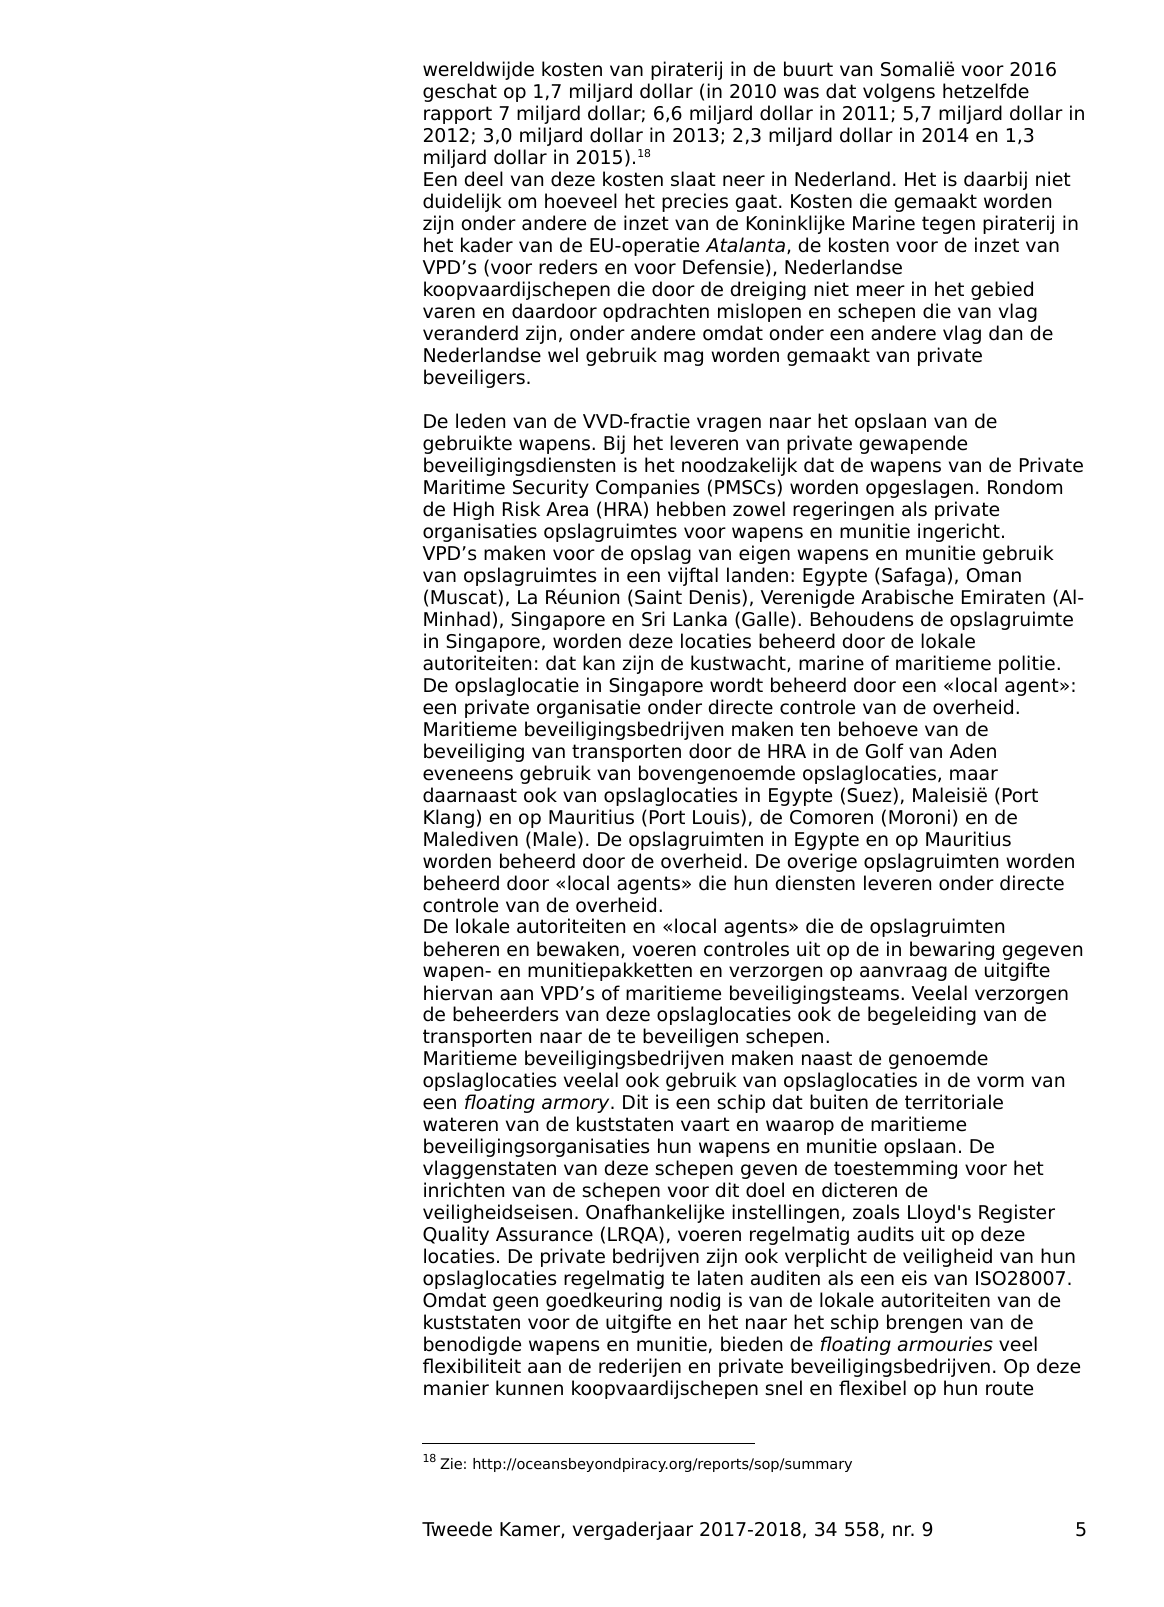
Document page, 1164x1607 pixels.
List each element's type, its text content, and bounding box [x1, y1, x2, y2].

text Omdat geen goedkeuring nodig is van de lokale autoriteiten van de kuststaten voor de uitgifte en het naar het schip brengen van de benodigde wapens en munitie, bieden de floating armouries veel flexibiliteit aan de rederijen en private beveiligingsbedrijven. Op deze manier kunnen koopvaardijschepen snel en flexibel op hun route [422, 1290, 1087, 1400]
text wereldwijde kosten van piraterij in de buurt van Somalië voor 2016 geschat op 1,7 miljard dollar (in 2010 was dat volgens hetzelfde rapport 7 miljard dollar; 6,6 miljard dollar in 2011; 5,7 miljard dollar in 2012; 3,0 miljard dollar in 2013; 2,3 miljard dollar in 2014 en 1,3 miljard dollar in 2015). [422, 59, 1087, 169]
text De lokale autoriteiten en «local agents» die de opslagruimten beheren en bewaken, voeren controles uit op de in bewaring gegeven wapen- en munitiepakketten en verzorgen op aanvraag de uitgifte hiervan aan VPD’s of maritieme beveiligingsteams. Veelal verzorgen de beheerders van deze opslaglocaties ook de begeleiding van de transporten naar de te beveiligen schepen. [422, 916, 1087, 1048]
text Zie: http://oceansbeyondpiracy.org/reports/sop/summary [422, 1452, 1087, 1474]
text Maritieme beveiligingsbedrijven maken ten behoeve van de beveiliging van transporten door de HRA in de Golf van Aden eveneens gebruik van bovengenoemde opslaglocaties, maar daarnaast ook van opslaglocaties in Egypte (Suez), Maleisië (Port Klang) en op Mauritius (Port Louis), de Comoren (Moroni) en de Malediven (Male). De opslagruimten in Egypte en op Mauritius worden beheerd door de overheid. De overige opslagruimten worden beheerd door «local agents» die hun diensten leveren onder directe controle van de overheid. [422, 719, 1087, 916]
text De leden van de VVD-fractie vragen naar het opslaan van de gebruikte wapens. Bij het leveren van private gewapende beveiligingsdiensten is het noodzakelijk dat de wapens van de Private Maritime Security Companies (PMSCs) worden opgeslagen. Rondom de High Risk Area (HRA) hebben zowel regeringen als private organisaties opslagruimtes voor wapens en munitie ingericht. [422, 411, 1087, 543]
text VPD’s maken voor de opslag van eigen wapens en munitie gebruik van opslagruimtes in een vijftal landen: Egypte (Safaga), Oman (Muscat), La Réunion (Saint Denis), Verenigde Arabische Emiraten (Al-Minhad), Singapore en Sri Lanka (Galle). Behoudens de opslagruimte in Singapore, worden deze locaties beheerd door de lokale autoriteiten: dat kan zijn de kustwacht, marine of maritieme politie. De opslaglocatie in Singapore wordt beheerd door een «local agent»: een private organisatie onder directe controle van de overheid. [422, 543, 1087, 719]
text Een deel van deze kosten slaat neer in Nederland. Het is daarbij niet duidelijk om hoeveel het precies gaat. Kosten die gemaakt worden zijn onder andere de inzet van de Koninklijke Marine tegen piraterij in het kader van de EU-operatie Atalanta, de kosten voor de inzet van VPD’s (voor reders en voor Defensie), Nederlandse koopvaardijschepen die door de dreiging niet meer in het gebied varen en daardoor opdrachten mislopen en schepen die van vlag veranderd zijn, onder andere omdat onder een andere vlag dan de Nederlandse wel gebruik mag worden gemaakt van private beveiligers. [422, 169, 1087, 389]
text Maritieme beveiligingsbedrijven maken naast de genoemde opslaglocaties veelal ook gebruik van opslaglocaties in de vorm van een floating armory. Dit is een schip dat buiten de territoriale wateren van de kuststaten vaart en waarop de maritieme beveiligingsorganisaties hun wapens en munitie opslaan. De vlaggenstaten van deze schepen geven de toestemming voor het inrichten van de schepen voor dit doel en dicteren de veiligheidseisen. Onafhankelijke instellingen, zoals Lloyd's Register Quality Assurance (LRQA), voeren regelmatig audits uit op deze locaties. De private bedrijven zijn ook verplicht de veiligheid van hun opslaglocaties regelmatig te laten auditen als een eis van ISO28007. [422, 1048, 1087, 1290]
